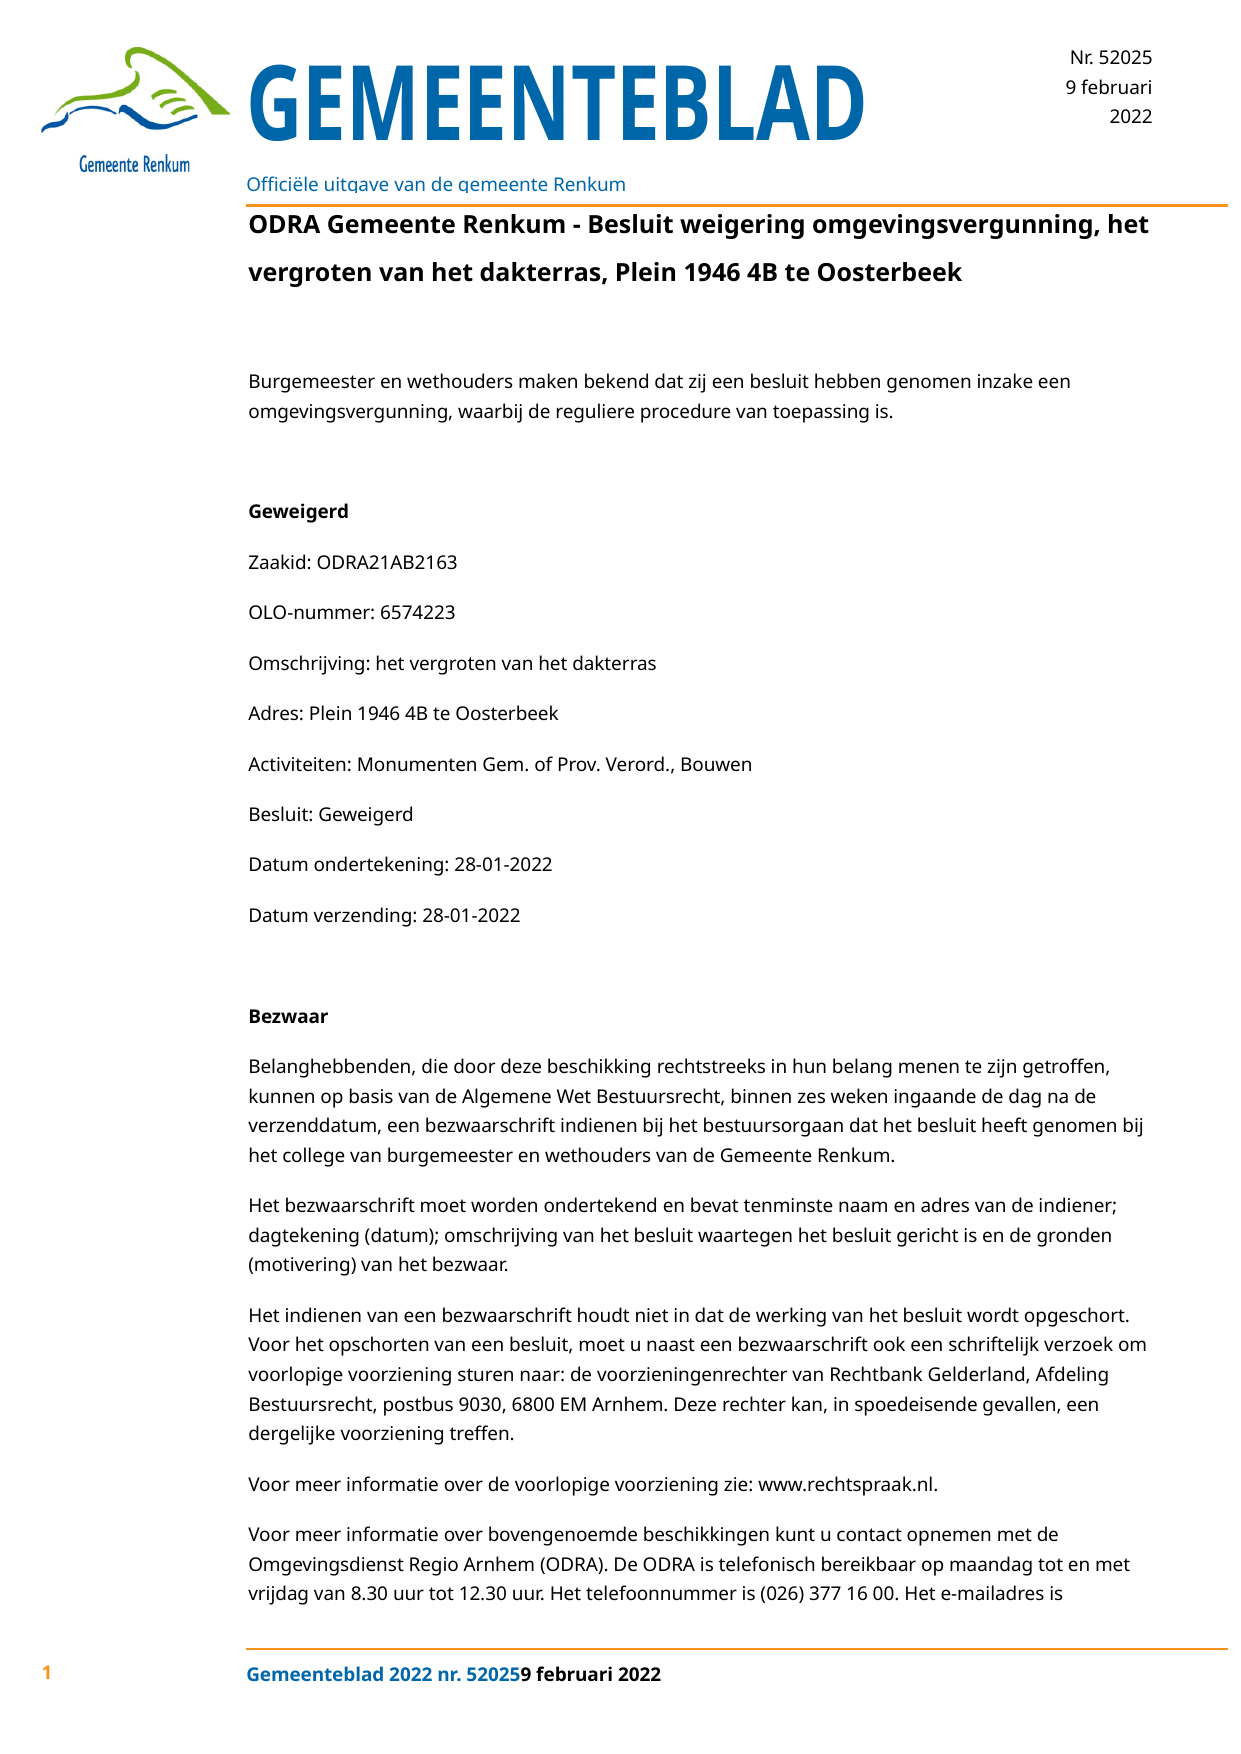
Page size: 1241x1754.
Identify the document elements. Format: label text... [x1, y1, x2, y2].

text Voor meer informatie over bovengenoemde beschikkingen kunt u contact opnemen met de Omgevingsdienst Regio Arnhem (ODRA). De ODRA is telefonisch bereikbaar op maandag tot en met vrijdag van 8.30 uur tot 12.30 uur. Het telefoonnummer is (026) 377 16 00. Het e-mailadres is [248, 1521, 1152, 1606]
text ODRA Gemeente Renkum - Besluit weigering omgevingsvergunning, het vergroten van het dakterras, Plein 1946 4B te Oosterbeek [248, 207, 1152, 288]
text Omschrijving: het vergroten van het dakterras [248, 650, 1152, 676]
text Bezwaar [248, 1003, 1152, 1029]
text OLO-nummer: 6574223 [248, 599, 1152, 625]
text Activiteiten: Monumenten Gem. of Prov. Verord., Bouwen [248, 751, 1152, 777]
text Geweigerd [248, 499, 1152, 524]
text Het bezwaarschrift moet worden ondertekend en bevat tenminste naam en adres van de indiener; dagtekening (datum); omschrijving van het besluit waartegen het besluit gericht is en de gronden (motivering) van het bezwaar. [248, 1192, 1152, 1277]
picture [41, 47, 231, 172]
text Datum ondertekening: 28-01-2022 [248, 852, 1152, 877]
text Zaakid: ODRA21AB2163 [248, 549, 1152, 575]
text Besluit: Geweigerd [248, 801, 1152, 827]
text Het indienen van een bezwaarschrift houdt niet in dat de werking van het besluit wordt opgeschort. Voor het opschorten van een besluit, moet u naast een bezwaarschrift ook een schriftelijk verzoek om voorlopige voorziening sturen naar: de voorzieningenrechter van Rechtbank Gelderland, Afdeling Bestuursrecht, postbus 9030, 6800 EM Arnhem. Deze rechter kan, in spoedeisende gevallen, een dergelijke voorziening treffen. [248, 1302, 1152, 1446]
text Belanghebbenden, die door deze beschikking rechtstreeks in hun belang menen te zijn getroffen, kunnen op basis van de Algemene Wet Bestuursrecht, binnen zes weken ingaande de dag na de verzenddatum, een bezwaarschrift indienen bij het bestuursorgaan dat het besluit heeft genomen bij het college van burgemeester en wethouders van de Gemeente Renkum. [248, 1053, 1152, 1168]
text Datum verzending: 28-01-2022 [248, 902, 1152, 928]
text Voor meer informatie over de voorlopige voorziening zie: www.rechtspraak.nl. [248, 1471, 1152, 1497]
text Burgemeester en wethouders maken bekend dat zij een besluit hebben genomen inzake een omgevingsvergunning, waarbij de reguliere procedure van toepassing is. [248, 368, 1152, 424]
text Adres: Plein 1946 4B te Oosterbeek [248, 700, 1152, 726]
